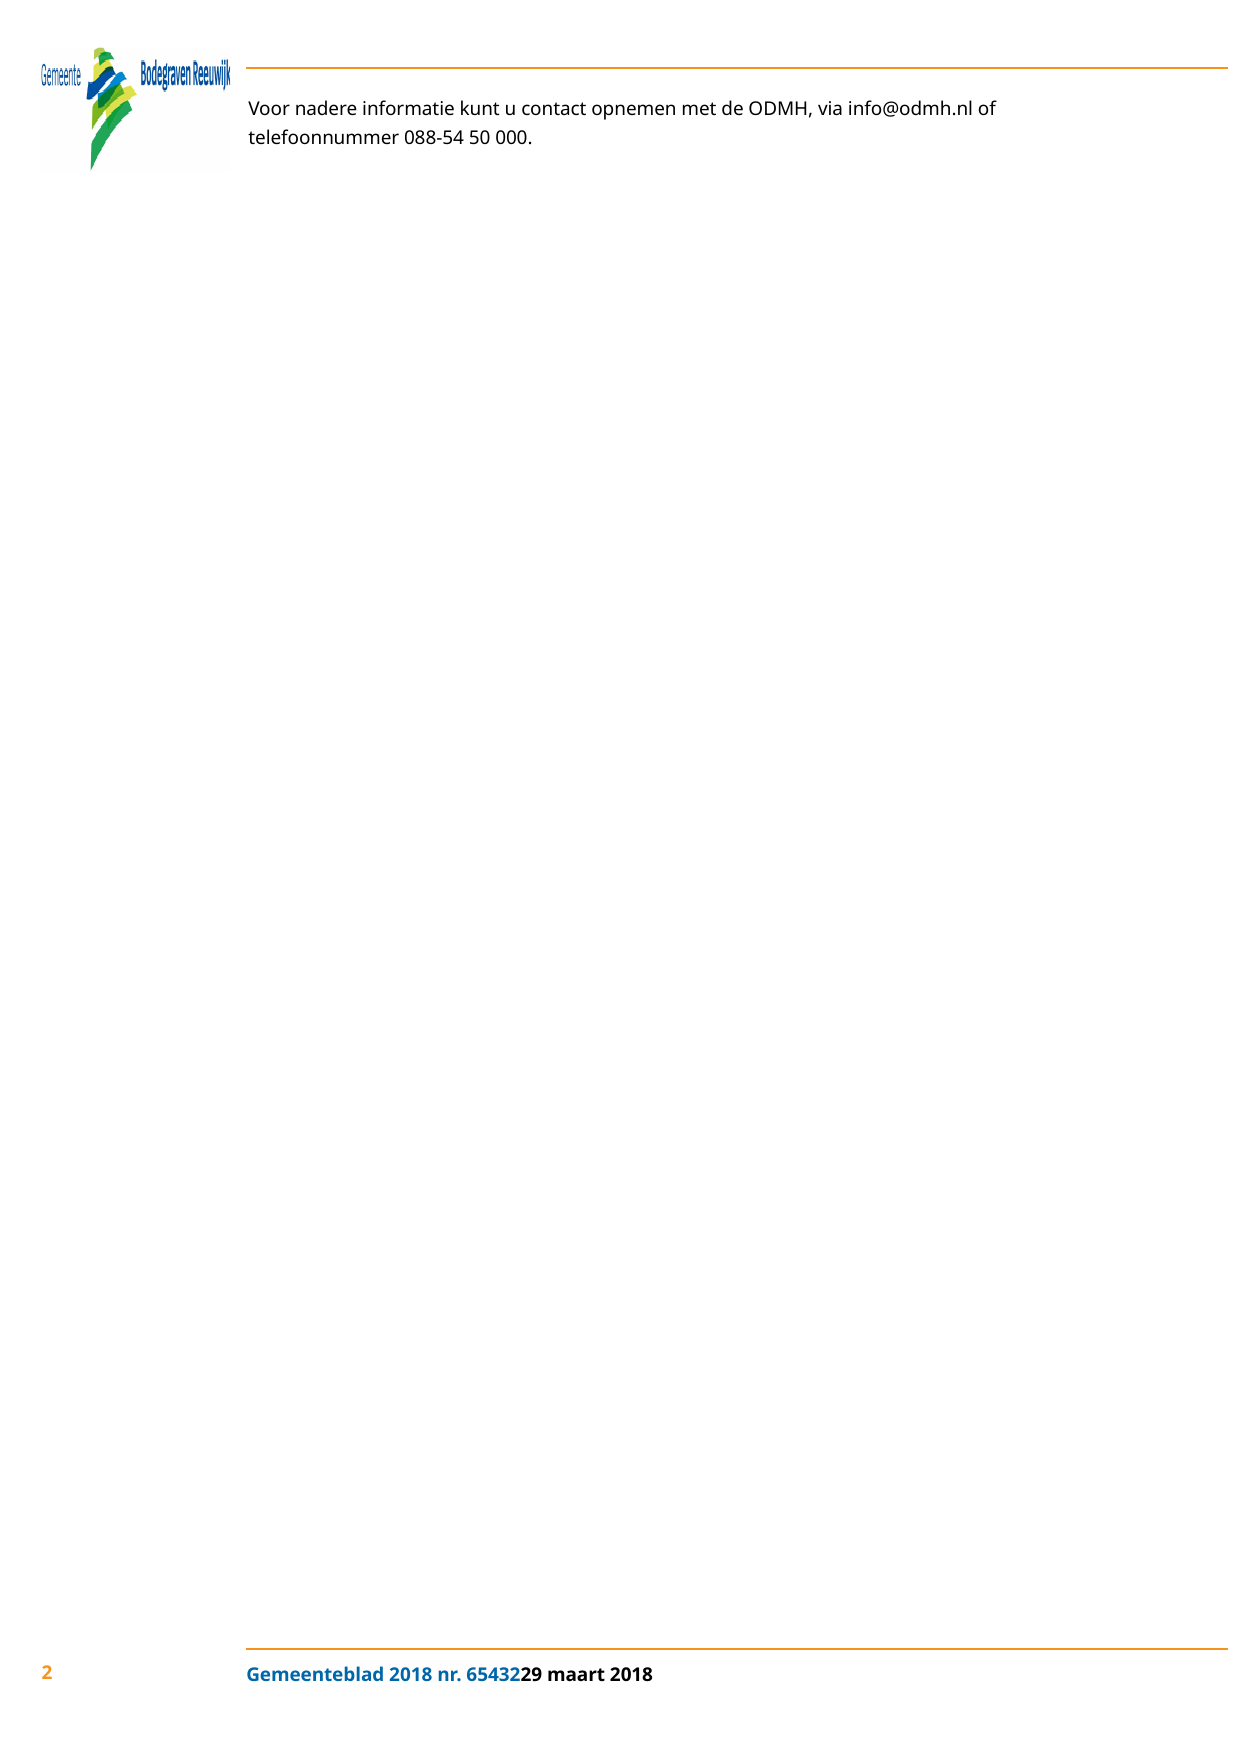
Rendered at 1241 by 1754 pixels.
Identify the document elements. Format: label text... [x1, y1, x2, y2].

picture [41, 47, 231, 172]
text Voor nadere informatie kunt u contact opnemen met de ODMH, via info@odmh.nl of telefoonnummer 088-54 50 000. [248, 95, 1152, 150]
